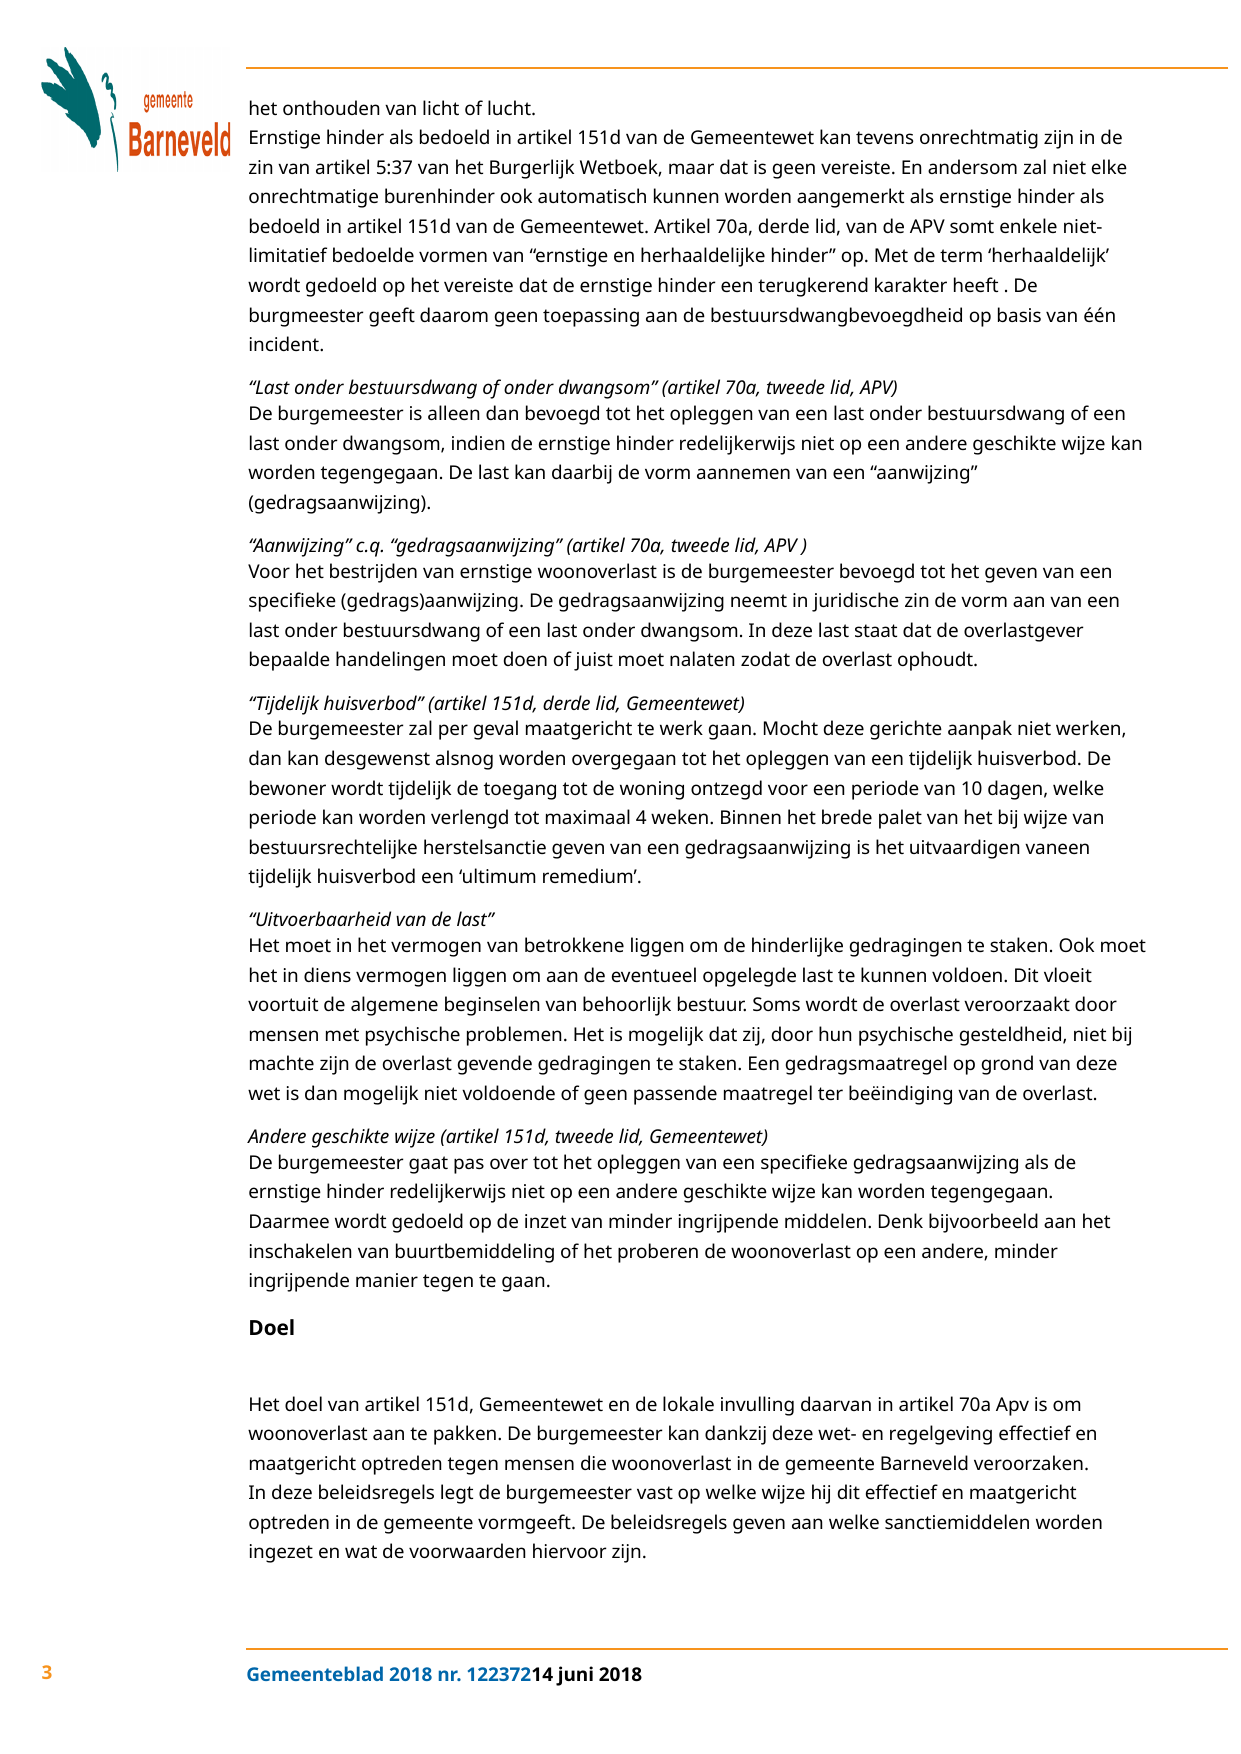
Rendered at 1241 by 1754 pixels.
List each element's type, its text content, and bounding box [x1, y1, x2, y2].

text Het moet in het vermogen van betrokkene liggen om de hinderlijke gedragingen te staken. Ook moet het in diens vermogen liggen om aan de eventueel opgelegde last te kunnen voldoen. Dit vloeit voortuit de algemene beginselen van behoorlijk bestuur. Soms wordt de overlast veroorzaakt door mensen met psychische problemen. Het is mogelijk dat zij, door hun psychische gesteldheid, niet bij machte zijn de overlast gevende gedragingen te staken. Een gedragsmaatregel op grond van deze wet is dan mogelijk niet voldoende of geen passende maatregel ter beëindiging van de overlast. [248, 932, 1152, 1106]
text “Last onder bestuursdwang of onder dwangsom” (artikel 70a, tweede lid, APV) [248, 374, 1152, 400]
text “Uitvoerbaarheid van de last” [248, 907, 1152, 932]
text “Aanwijzing” c.q. “gedragsaanwijzing” (artikel 70a, tweede lid, APV ) [248, 532, 1152, 558]
text Ernstige hinder als bedoeld in artikel 151d van de Gemeentewet kan tevens onrechtmatig zijn in de zin van artikel 5:37 van het Burgerlijk Wetboek, maar dat is geen vereiste. En andersom zal niet elke onrechtmatige burenhinder ook automatisch kunnen worden aangemerkt als ernstige hinder als bedoeld in artikel 151d van de Gemeentewet. Artikel 70a, derde lid, van de APV somt enkele niet-limitatief bedoelde vormen van “ernstige en herhaaldelijke hinder” op. Met de term ‘herhaaldelijk’ wordt gedoeld op het vereiste dat de ernstige hinder een terugkerend karakter heeft . De burgmeester geeft daarom geen toepassing aan de bestuursdwangbevoegdheid op basis van één incident. [248, 124, 1152, 357]
text De burgemeester zal per geval maatgericht te werk gaan. Mocht deze gerichte aanpak niet werken, dan kan desgewenst alsnog worden overgegaan tot het opleggen van een tijdelijk huisverbod. De bewoner wordt tijdelijk de toegang tot de woning ontzegd voor een periode van 10 dagen, welke periode kan worden verlengd tot maximaal 4 weken. Binnen het brede palet van het bij wijze van bestuursrechtelijke herstelsanctie geven van een gedragsaanwijzing is het uitvaardigen vaneen tijdelijk huisverbod een ‘ultimum remedium’. [248, 716, 1152, 889]
text Voor het bestrijden van ernstige woonoverlast is de burgemeester bevoegd tot het geven van een specifieke (gedrags)aanwijzing. De gedragsaanwijzing neemt in juridische zin de vorm aan van een last onder bestuursdwang of een last onder dwangsom. In deze last staat dat de overlastgever bepaalde handelingen moet doen of juist moet nalaten zodat de overlast ophoudt. [248, 558, 1152, 672]
text “Tijdelijk huisverbod” (artikel 151d, derde lid, Gemeentewet) [248, 690, 1152, 716]
text Doel [248, 1313, 1152, 1341]
text Het doel van artikel 151d, Gemeentewet en de lokale invulling daarvan in artikel 70a Apv is om woonoverlast aan te pakken. De burgemeester kan dankzij deze wet- en regelgeving effectief en maatgericht optreden tegen mensen die woonoverlast in de gemeente Barneveld veroorzaken. [248, 1391, 1152, 1476]
text De burgemeester gaat pas over tot het opleggen van een specifieke gedragsaanwijzing als de ernstige hinder redelijkerwijs niet op een andere geschikte wijze kan worden tegengegaan. [248, 1149, 1152, 1204]
text De burgemeester is alleen dan bevoegd tot het opleggen van een last onder bestuursdwang of een last onder dwangsom, indien de ernstige hinder redelijkerwijs niet op een andere geschikte wijze kan worden tegengegaan. De last kan daarbij de vorm aannemen van een “aanwijzing” (gedragsaanwijzing). [248, 400, 1152, 515]
text Andere geschikte wijze (artikel 151d, tweede lid, Gemeentewet) [248, 1123, 1152, 1149]
picture [41, 47, 231, 172]
text In deze beleidsregels legt de burgemeester vast op welke wijze hij dit effectief en maatgericht optreden in de gemeente vormgeeft. De beleidsregels geven aan welke sanctiemiddelen worden ingezet en wat de voorwaarden hiervoor zijn. [248, 1479, 1152, 1564]
text het onthouden van licht of lucht. [248, 95, 1152, 121]
text Daarmee wordt gedoeld op de inzet van minder ingrijpende middelen. Denk bijvoorbeeld aan het inschakelen van buurtbemiddeling of het proberen de woonoverlast op een andere, minder ingrijpende manier tegen te gaan. [248, 1208, 1152, 1293]
